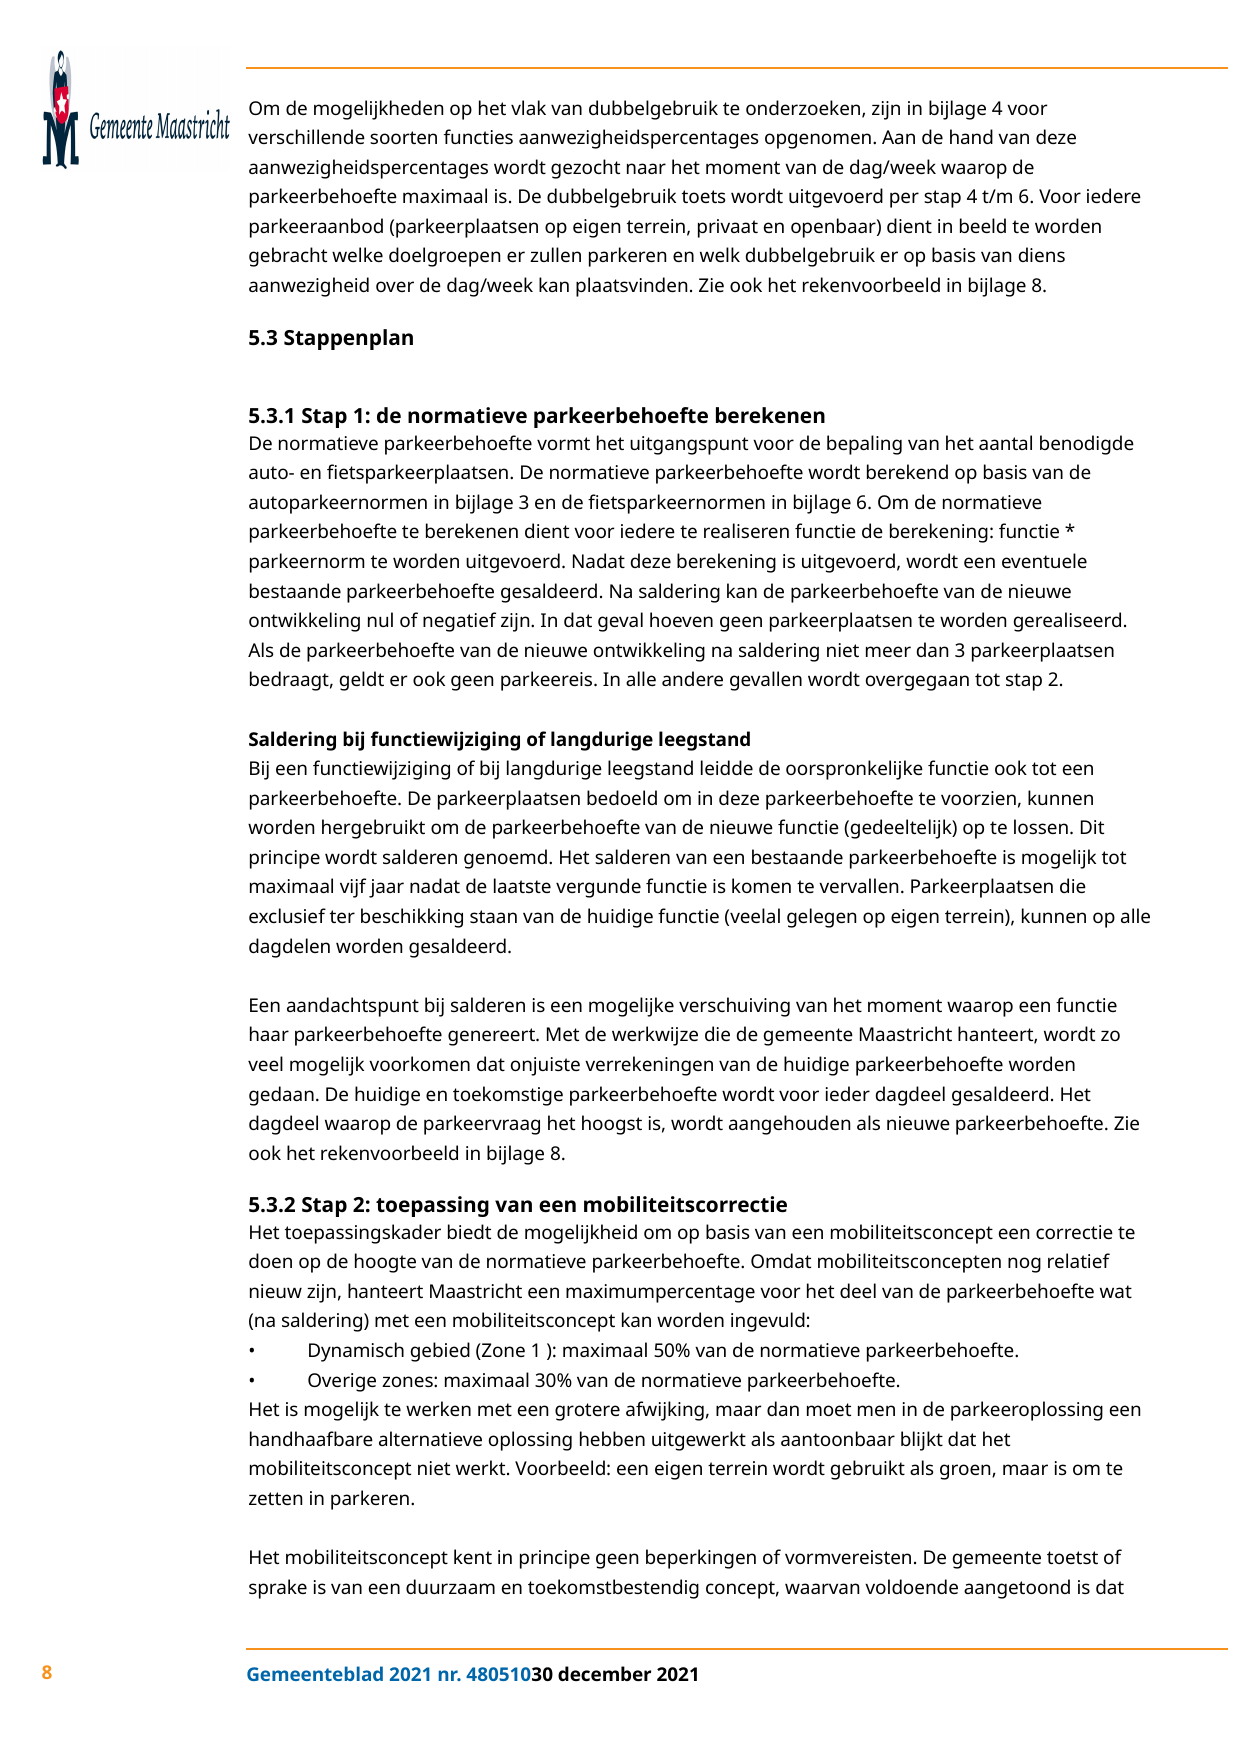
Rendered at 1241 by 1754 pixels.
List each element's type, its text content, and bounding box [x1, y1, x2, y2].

text Bij een functiewijziging of bij langdurige leegstand leidde de oorspronkelijke functie ook tot een parkeerbehoefte. De parkeerplaatsen bedoeld om in deze parkeerbehoefte te voorzien, kunnen worden hergebruikt om de parkeerbehoefte van de nieuwe functie (gedeeltelijk) op te lossen. Dit principe wordt salderen genoemd. Het salderen van een bestaande parkeerbehoefte is mogelijk tot maximaal vijf jaar nadat de laatste vergunde functie is komen te vervallen. Parkeerplaatsen die exclusief ter beschikking staan van de huidige functie (veelal gelegen op eigen terrein), kunnen op alle dagdelen worden gesaldeerd. [248, 755, 1152, 959]
text Saldering bij functiewijziging of langdurige leegstand [248, 726, 1152, 752]
list Overige zones: maximaal 30% van de normatieve parkeerbehoefte. [248, 1367, 1152, 1392]
text 5.3.1 Stap 1: de normatieve parkeerbehoefte berekenen [248, 402, 1152, 430]
text Een aandachtspunt bij salderen is een mogelijke verschuiving van het moment waarop een functie haar parkeerbehoefte genereert. Met de werkwijze die de gemeente Maastricht hanteert, wordt zo veel mogelijk voorkomen dat onjuiste verrekeningen van de huidige parkeerbehoefte worden gedaan. De huidige en toekomstige parkeerbehoefte wordt voor ieder dagdeel gesaldeerd. Het dagdeel waarop de parkeervraag het hoogst is, wordt aangehouden als nieuwe parkeerbehoefte. Zie ook het rekenvoorbeeld in bijlage 8. [248, 992, 1152, 1166]
text parkeernorm te worden uitgevoerd. Nadat deze berekening is uitgevoerd, wordt een eventuele bestaande parkeerbehoefte gesaldeerd. Na saldering kan de parkeerbehoefte van de nieuwe ontwikkeling nul of negatief zijn. In dat geval hoeven geen parkeerplaatsen te worden gerealiseerd. Als de parkeerbehoefte van de nieuwe ontwikkeling na saldering niet meer dan 3 parkeerplaatsen bedraagt, geldt er ook geen parkeereis. In alle andere gevallen wordt overgegaan tot stap 2. [248, 548, 1152, 692]
text Het mobiliteitsconcept kent in principe geen beperkingen of vormvereisten. De gemeente toetst of sprake is van een duurzaam en toekomstbestendig concept, waarvan voldoende aangetoond is dat [248, 1544, 1152, 1599]
text Om de mogelijkheden op het vlak van dubbelgebruik te onderzoeken, zijn in bijlage 4 voor verschillende soorten functies aanwezigheidspercentages opgenomen. Aan de hand van deze aanwezigheidspercentages wordt gezocht naar het moment van de dag/week waarop de parkeerbehoefte maximaal is. De dubbelgebruik toets wordt uitgevoerd per stap 4 t/m 6. Voor iedere parkeeraanbod (parkeerplaatsen op eigen terrein, privaat en openbaar) dient in beeld te worden gebracht welke doelgroepen er zullen parkeren en welk dubbelgebruik er op basis van diens aanwezigheid over de dag/week kan plaatsvinden. Zie ook het rekenvoorbeeld in bijlage 8. [248, 95, 1152, 298]
list Dynamisch gebied (Zone 1 ): maximaal 50% van de normatieve parkeerbehoefte. [248, 1337, 1152, 1363]
text De normatieve parkeerbehoefte vormt het uitgangspunt voor de bepaling van het aantal benodigde auto- en fietsparkeerplaatsen. De normatieve parkeerbehoefte wordt berekend op basis van de autoparkeernormen in bijlage 3 en de fietsparkeernormen in bijlage 6. Om de normatieve parkeerbehoefte te berekenen dient voor iedere te realiseren functie de berekening: functie * [248, 430, 1152, 544]
text 5.3 Stappenplan [248, 323, 1152, 351]
text Het is mogelijk te werken met een grotere afwijking, maar dan moet men in de parkeeroplossing een handhaafbare alternatieve oplossing hebben uitgewerkt als aantoonbaar blijkt dat het mobiliteitsconcept niet werkt. Voorbeeld: een eigen terrein wordt gebruikt als groen, maar is om te zetten in parkeren. [248, 1396, 1152, 1511]
text 5.3.2 Stap 2: toepassing van een mobiliteitscorrectie [248, 1190, 1152, 1219]
picture [41, 47, 231, 172]
text Het toepassingskader biedt de mogelijkheid om op basis van een mobiliteitsconcept een correctie te doen op de hoogte van de normatieve parkeerbehoefte. Omdat mobiliteitsconcepten nog relatief nieuw zijn, hanteert Maastricht een maximumpercentage voor het deel van de parkeerbehoefte wat (na saldering) met een mobiliteitsconcept kan worden ingevuld: [248, 1219, 1152, 1333]
